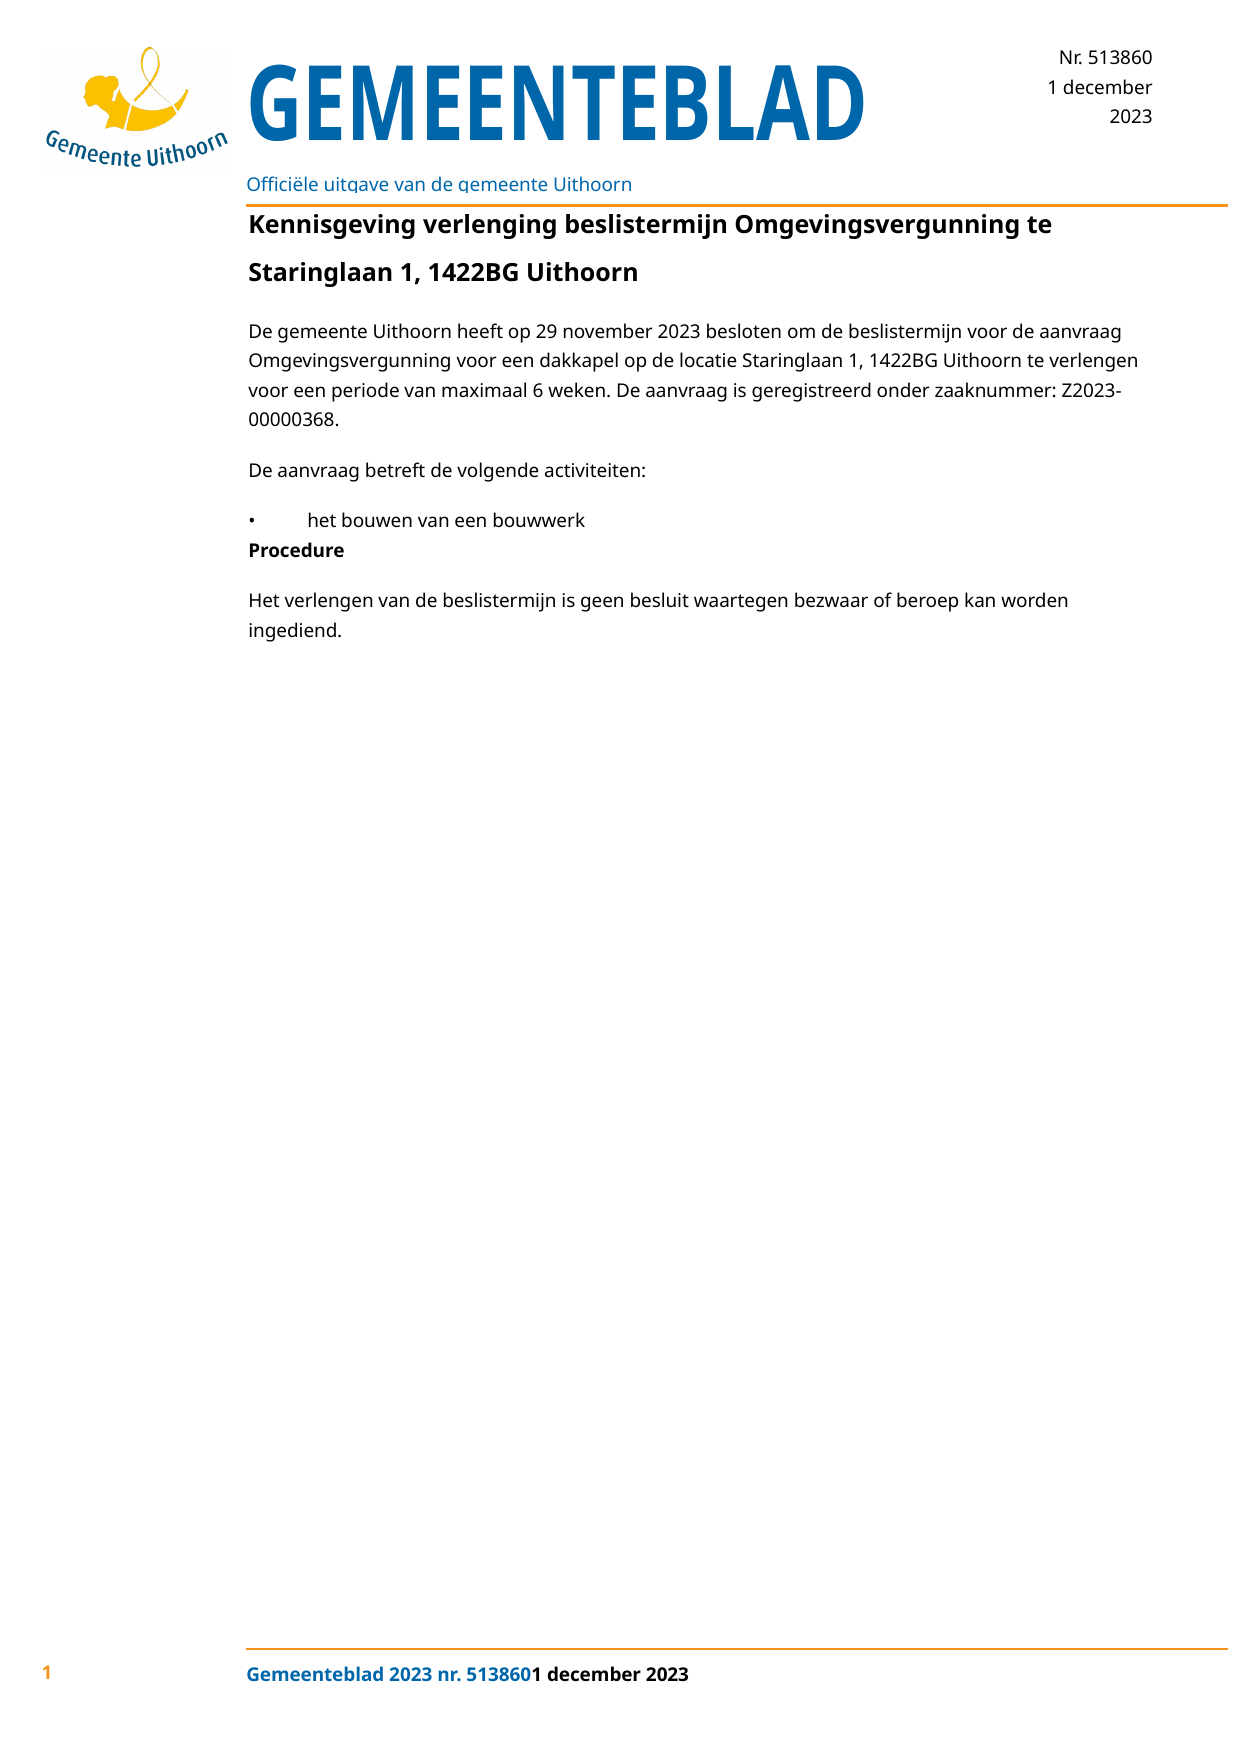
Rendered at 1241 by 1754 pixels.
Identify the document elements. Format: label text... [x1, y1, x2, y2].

text Procedure [248, 537, 1152, 563]
text Het verlengen van de beslistermijn is geen besluit waartegen bezwaar of beroep kan worden ingediend. [248, 587, 1152, 643]
text Kennisgeving verlenging beslistermijn Omgevingsvergunning te Staringlaan 1, 1422BG Uithoorn [248, 207, 1152, 288]
picture [41, 47, 231, 172]
text De aanvraag betreft de volgende activiteiten: [248, 457, 1152, 483]
list het bouwen van een bouwwerk [248, 507, 1152, 533]
text De gemeente Uithoorn heeft op 29 november 2023 besloten om de beslistermijn voor de aanvraag Omgevingsvergunning voor een dakkapel op de locatie Staringlaan 1, 1422BG Uithoorn te verlengen voor een periode van maximaal 6 weken. De aanvraag is geregistreerd onder zaaknummer: Z2023-00000368. [248, 318, 1152, 432]
